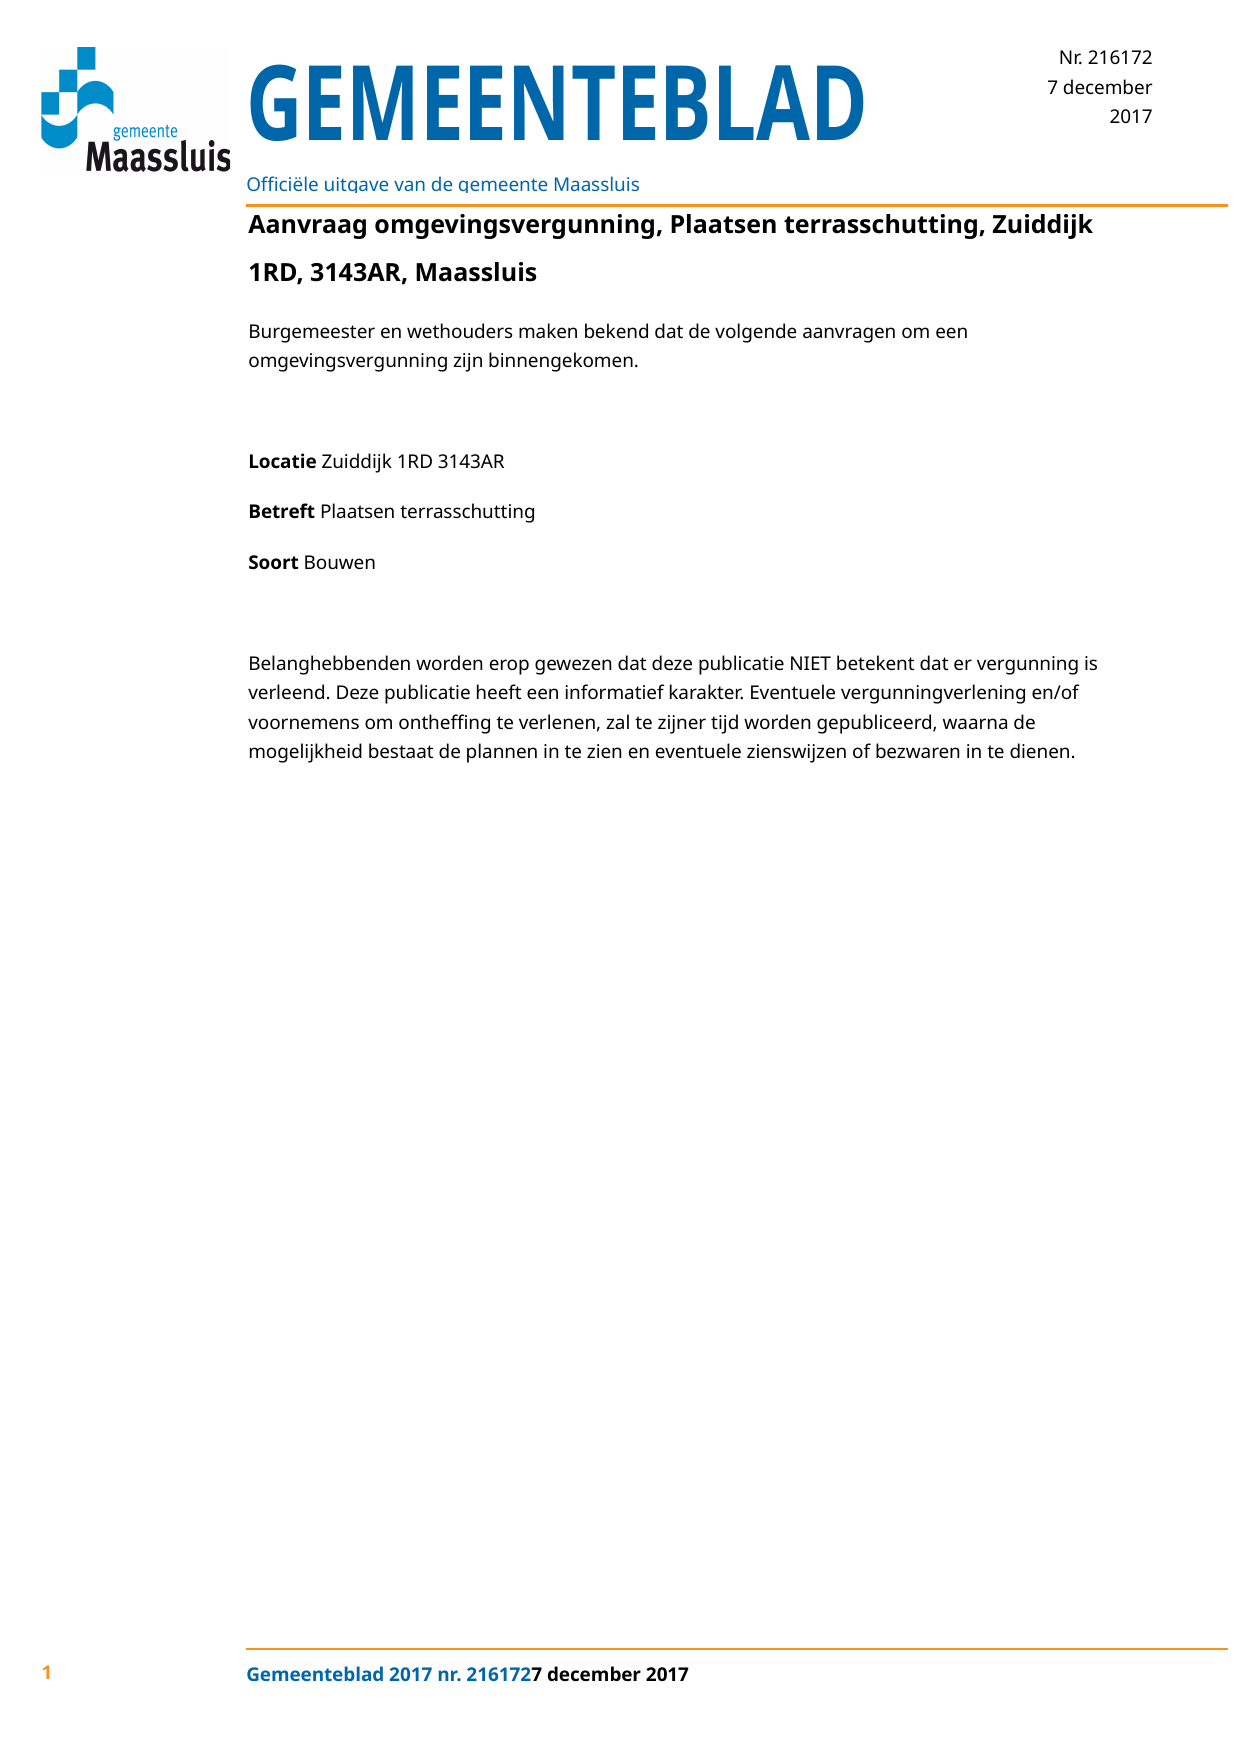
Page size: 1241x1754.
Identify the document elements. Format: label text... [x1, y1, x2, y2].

text Locatie Zuiddijk 1RD 3143AR [248, 448, 1152, 474]
text Belanghebbenden worden erop gewezen dat deze publicatie NIET betekent dat er vergunning is verleend. Deze publicatie heeft een informatief karakter. Eventuele vergunningverlening en/of voornemens om ontheffing te verlenen, zal te zijner tijd worden gepubliceerd, waarna de mogelijkheid bestaat de plannen in te zien en eventuele zienswijzen of bezwaren in te dienen. [248, 650, 1152, 764]
text Betreft Plaatsen terrasschutting [248, 499, 1152, 524]
text Burgemeester en wethouders maken bekend dat de volgende aanvragen om een omgevingsvergunning zijn binnengekomen. [248, 318, 1152, 373]
picture [41, 47, 231, 172]
text Aanvraag omgevingsvergunning, Plaatsen terrasschutting, Zuiddijk 1RD, 3143AR, Maassluis [248, 207, 1152, 288]
text Soort Bouwen [248, 549, 1152, 575]
picture [41, 47, 77, 92]
